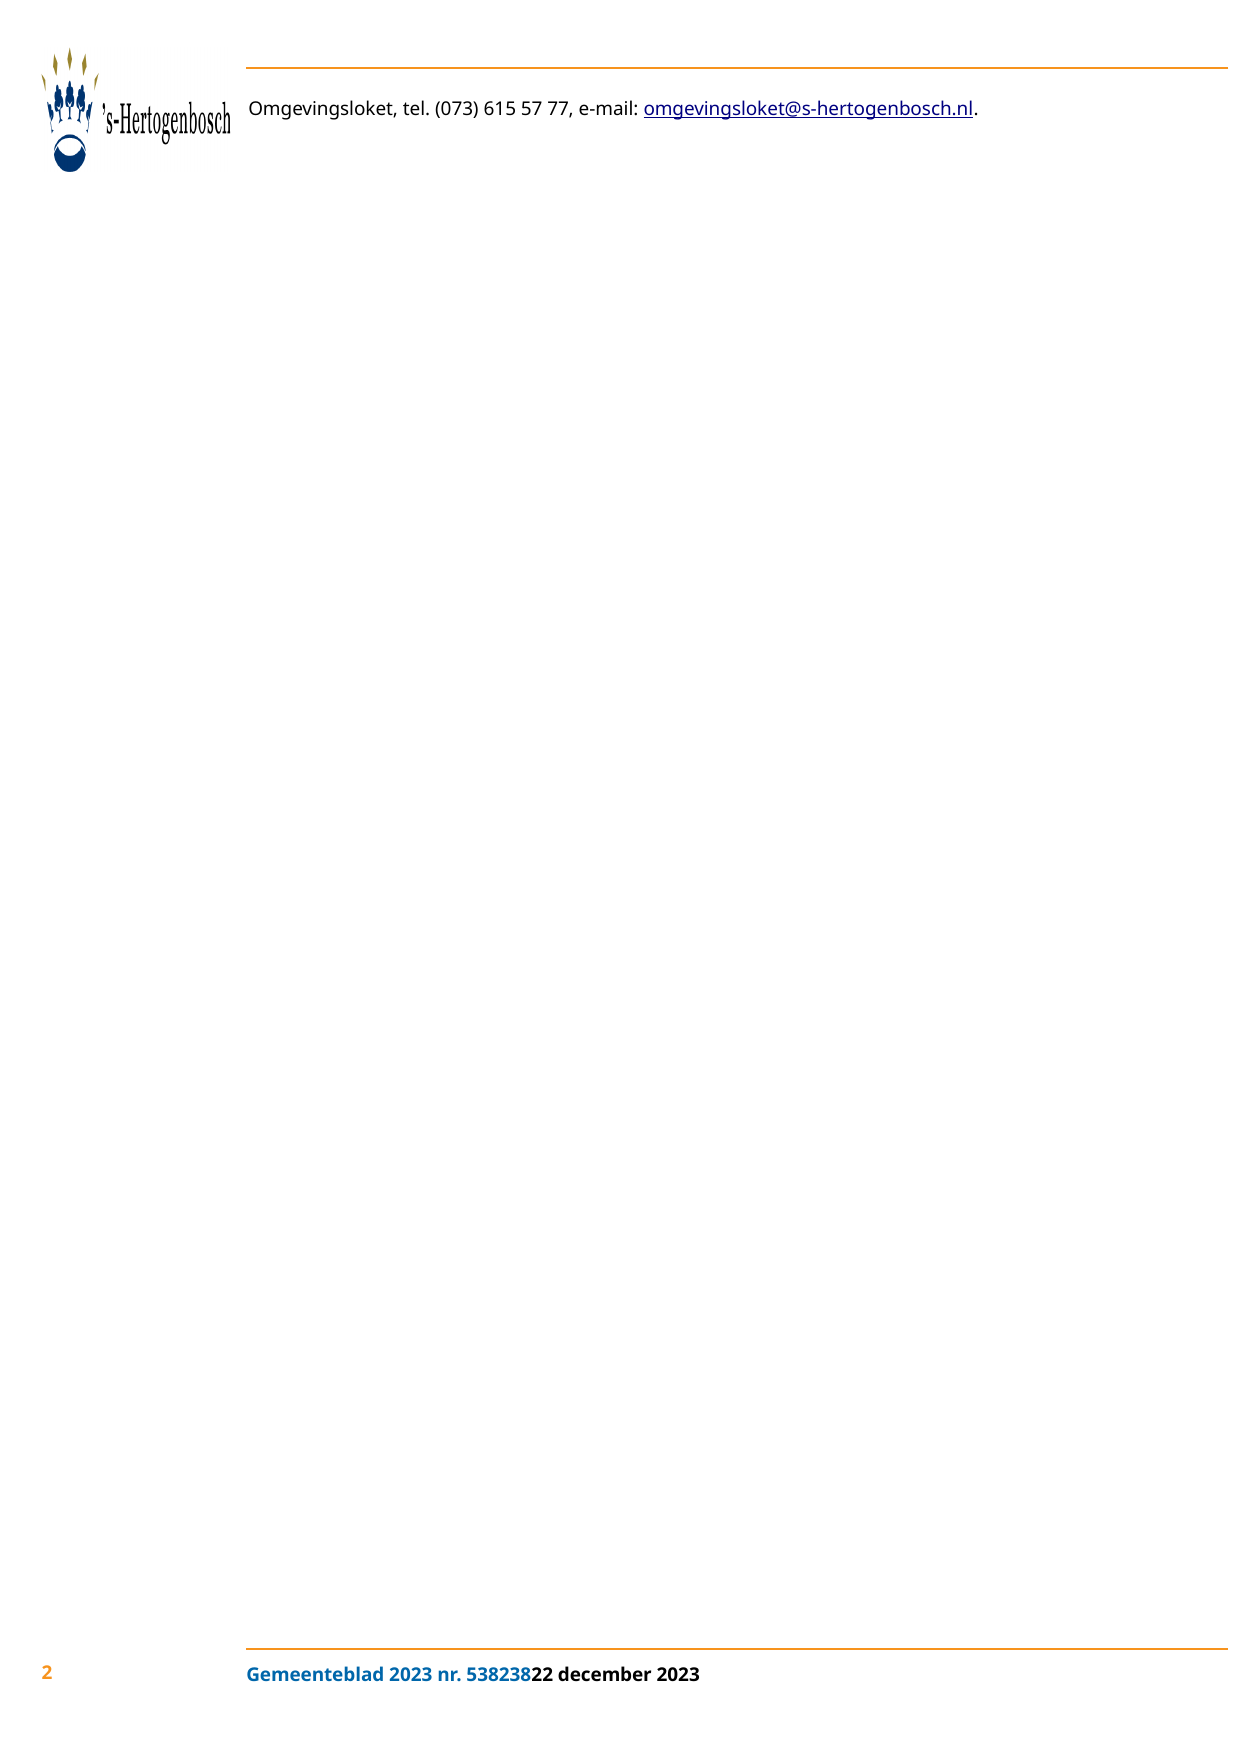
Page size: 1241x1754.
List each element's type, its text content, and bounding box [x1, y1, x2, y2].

picture [41, 47, 231, 172]
text Omgevingsloket, tel. (073) 615 57 77, e-mail: omgevingsloket@s-hertogenbosch.nl. [248, 95, 1152, 121]
